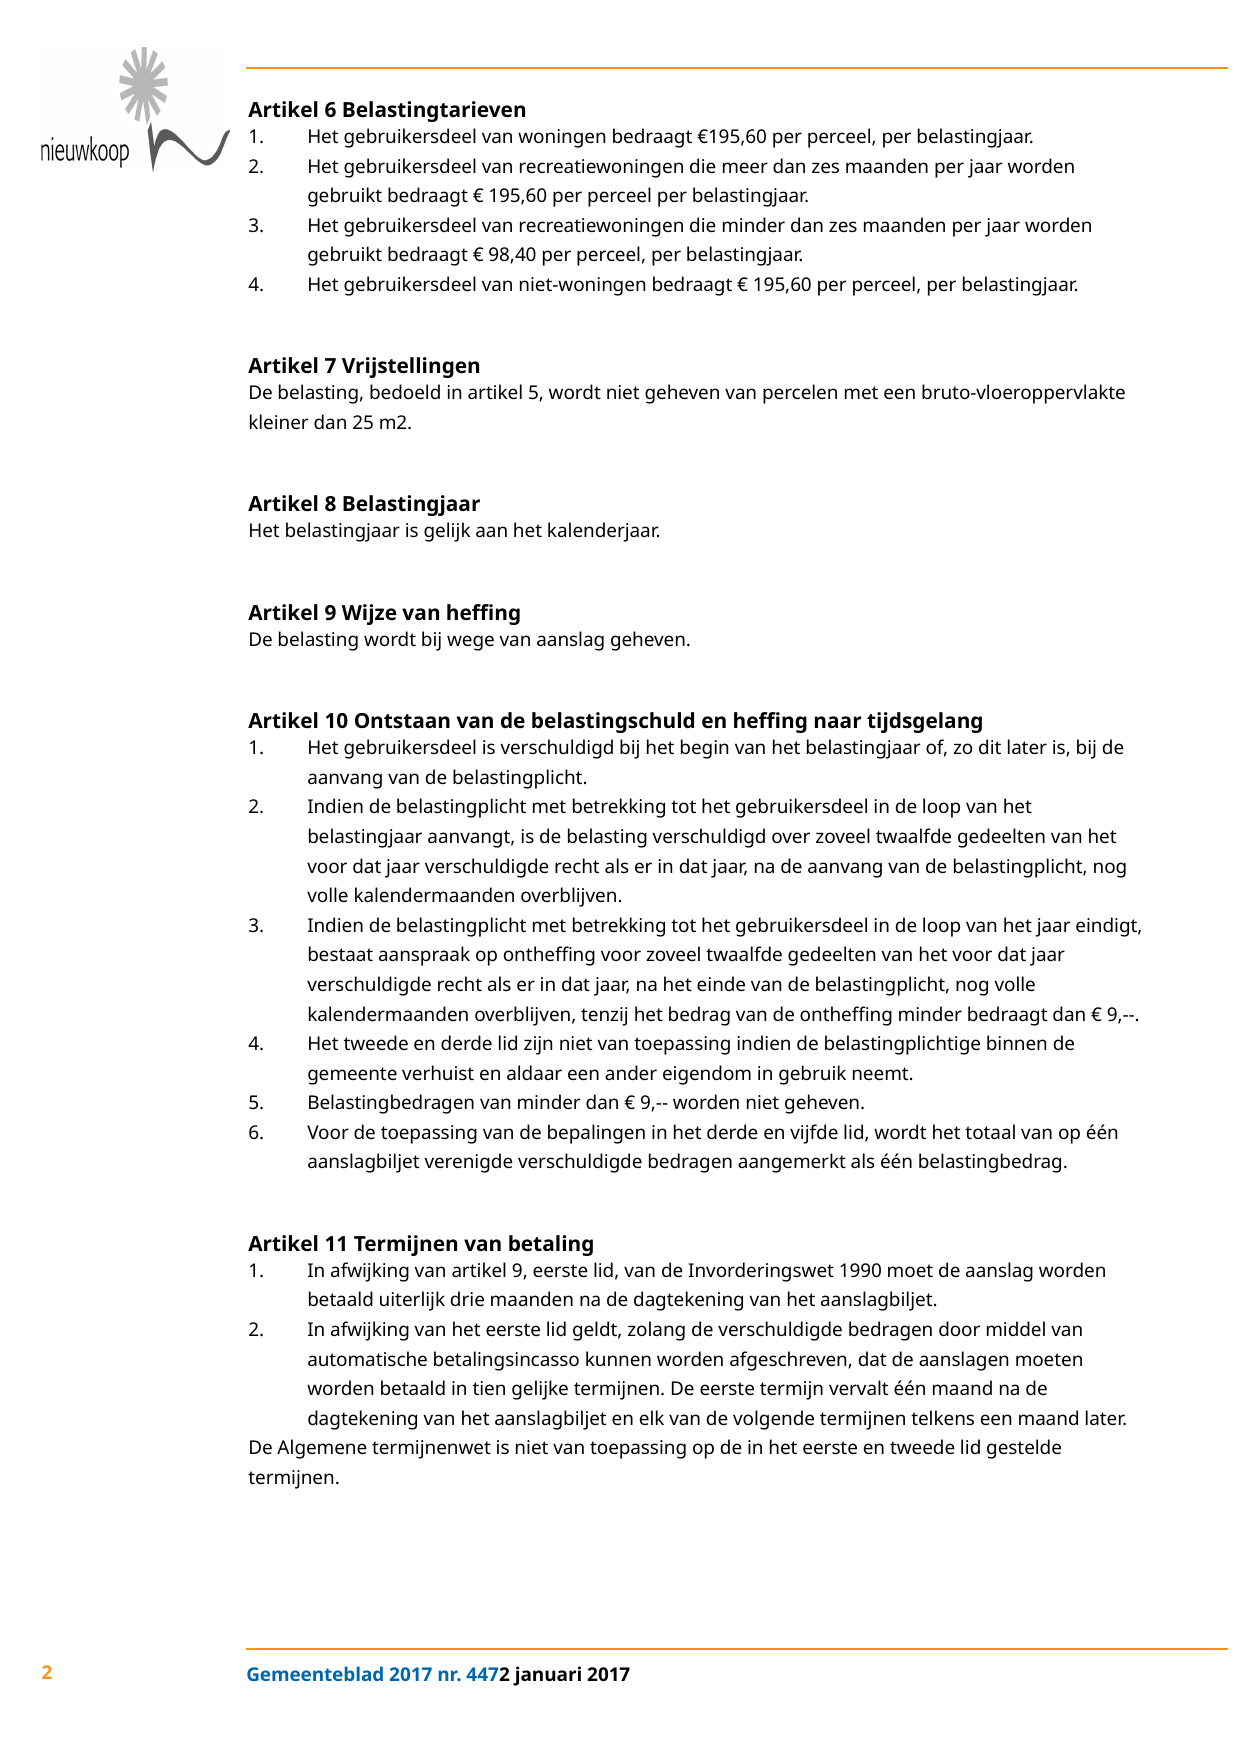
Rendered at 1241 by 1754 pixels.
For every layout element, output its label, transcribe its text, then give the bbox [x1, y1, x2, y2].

text Artikel 8 Belastingjaar [248, 489, 1152, 518]
list Belastingbedragen van minder dan € 9,-- worden niet geheven. [248, 1089, 1152, 1115]
list Het gebruikersdeel van recreatiewoningen die meer dan zes maanden per jaar worden gebruikt bedraagt € 195,60 per perceel per belastingjaar. [248, 153, 1152, 208]
list In afwijking van artikel 9, eerste lid, van de Invorderingswet 1990 moet de aanslag worden betaald uiterlijk drie maanden na de dagtekening van het aanslagbiljet. [248, 1257, 1152, 1312]
list In afwijking van het eerste lid geldt, zolang de verschuldigde bedragen door middel van automatische betalingsincasso kunnen worden afgeschreven, dat de aanslagen moeten worden betaald in tien gelijke termijnen. De eerste termijn vervalt één maand na de dagtekening van het aanslagbiljet en elk van de volgende termijnen telkens een maand later. [248, 1316, 1152, 1431]
list Indien de belastingplicht met betrekking tot het gebruikersdeel in de loop van het jaar eindigt, bestaat aanspraak op ontheffing voor zoveel twaalfde gedeelten van het voor dat jaar verschuldigde recht als er in dat jaar, na het einde van de belastingplicht, nog volle kalendermaanden overblijven, tenzij het bedrag van de ontheffing minder bedraagt dan € 9,--. [248, 912, 1152, 1026]
text Het belastingjaar is gelijk aan het kalenderjaar. [248, 518, 1152, 543]
list Het gebruikersdeel van niet-woningen bedraagt € 195,60 per perceel, per belastingjaar. [248, 271, 1152, 297]
list Het gebruikersdeel is verschuldigd bij het begin van het belastingjaar of, zo dit later is, bij de aanvang van de belastingplicht. [248, 734, 1152, 790]
text Artikel 6 Belastingtarieven [248, 95, 1152, 123]
text Artikel 9 Wijze van heffing [248, 598, 1152, 626]
text Artikel 11 Termijnen van betaling [248, 1229, 1152, 1257]
picture [41, 47, 231, 172]
text Artikel 7 Vrijstellingen [248, 351, 1152, 379]
text De belasting wordt bij wege van aanslag geheven. [248, 626, 1152, 652]
list Indien de belastingplicht met betrekking tot het gebruikersdeel in de loop van het belastingjaar aanvangt, is de belasting verschuldigd over zoveel twaalfde gedeelten van het voor dat jaar verschuldigde recht als er in dat jaar, na de aanvang van de belastingplicht, nog volle kalendermaanden overblijven. [248, 794, 1152, 908]
list Het gebruikersdeel van woningen bedraagt €195,60 per perceel, per belastingjaar. [248, 123, 1152, 149]
text De belasting, bedoeld in artikel 5, wordt niet geheven van percelen met een bruto-vloeroppervlakte kleiner dan 25 m2. [248, 379, 1152, 435]
list Het tweede en derde lid zijn niet van toepassing indien de belastingplichtige binnen de gemeente verhuist en aldaar een ander eigendom in gebruik neemt. [248, 1030, 1152, 1086]
list Voor de toepassing van de bepalingen in het derde en vijfde lid, wordt het totaal van op één aanslagbiljet verenigde verschuldigde bedragen aangemerkt als één belastingbedrag. [248, 1119, 1152, 1174]
text Artikel 10 Ontstaan van de belastingschuld en heffing naar tijdsgelang [248, 706, 1152, 734]
list Het gebruikersdeel van recreatiewoningen die minder dan zes maanden per jaar worden gebruikt bedraagt € 98,40 per perceel, per belastingjaar. [248, 212, 1152, 267]
text De Algemene termijnenwet is niet van toepassing op de in het eerste en tweede lid gestelde termijnen. [248, 1434, 1152, 1490]
